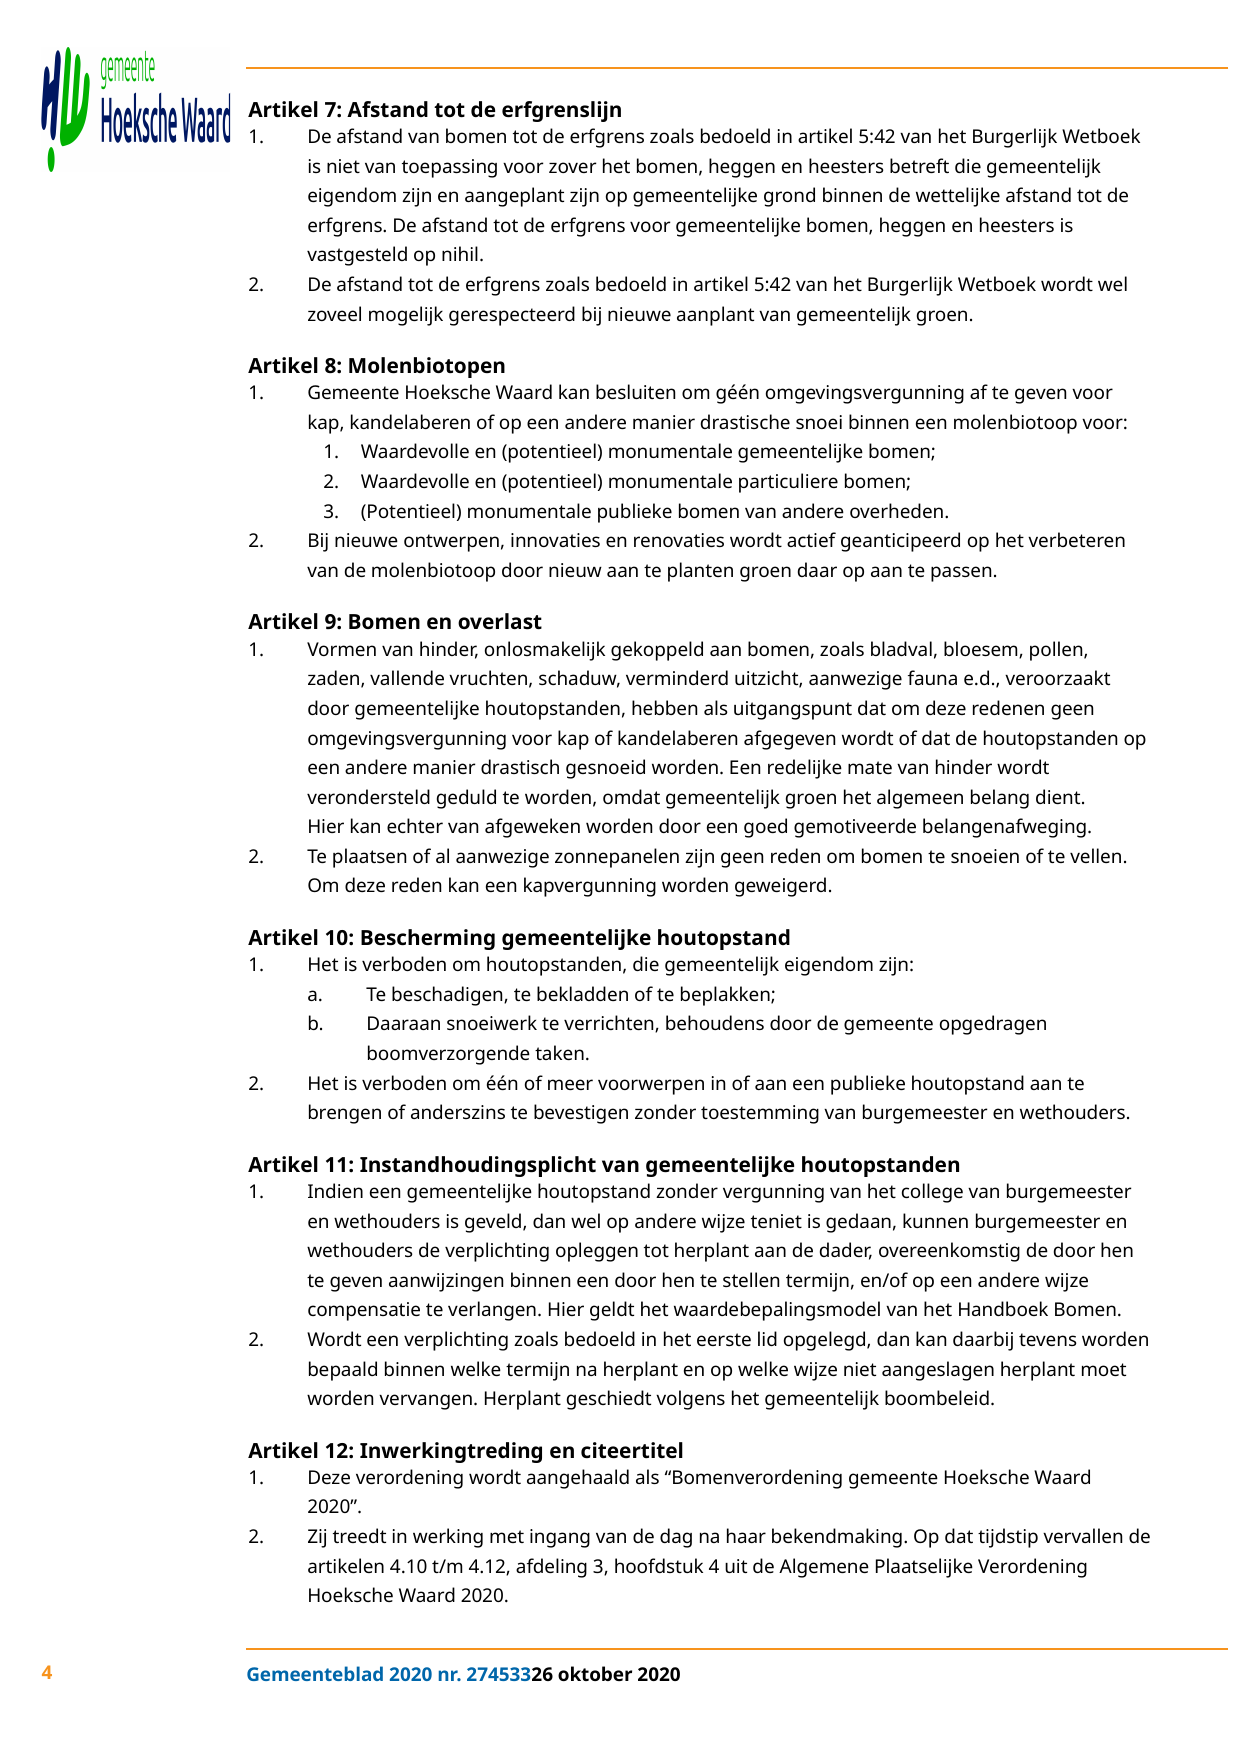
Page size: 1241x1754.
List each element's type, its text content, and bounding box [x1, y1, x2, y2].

list Bij nieuwe ontwerpen, innovaties en renovaties wordt actief geanticipeerd op het verbeteren van de molenbiotoop door nieuw aan te planten groen daar op aan te passen. [248, 527, 1152, 583]
list Te beschadigen, te bekladden of te beplakken; [307, 981, 1152, 1007]
list De afstand tot de erfgrens zoals bedoeld in artikel 5:42 van het Burgerlijk Wetboek wordt wel zoveel mogelijk gerespecteerd bij nieuwe aanplant van gemeentelijk groen. [248, 271, 1152, 326]
list Daaraan snoeiwerk te verrichten, behoudens door de gemeente opgedragen boomverzorgende taken. [307, 1011, 1152, 1066]
list Deze verordening wordt aangehaald als “Bomenverordening gemeente Hoeksche Waard 2020”. [248, 1464, 1152, 1519]
list Het is verboden om houtopstanden, die gemeentelijk eigendom zijn: [248, 951, 1152, 977]
text Artikel 12: Inwerkingtreding en citeertitel [248, 1436, 1152, 1464]
list Waardevolle en (potentieel) monumentale gemeentelijke bomen; [323, 439, 1152, 464]
text Artikel 9: Bomen en overlast [248, 607, 1152, 636]
list Zij treedt in werking met ingang van de dag na haar bekendmaking. Op dat tijdstip vervallen de artikelen 4.10 t/m 4.12, afdeling 3, hoofdstuk 4 uit de Algemene Plaatselijke Verordening Hoeksche Waard 2020. [248, 1523, 1152, 1608]
text Artikel 10: Bescherming gemeentelijke houtopstand [248, 923, 1152, 951]
list De afstand van bomen tot de erfgrens zoals bedoeld in artikel 5:42 van het Burgerlijk Wetboek is niet van toepassing voor zover het bomen, heggen en heesters betreft die gemeentelijk eigendom zijn en aangeplant zijn op gemeentelijke grond binnen de wettelijke afstand tot de erfgrens. De afstand tot de erfgrens voor gemeentelijke bomen, heggen en heesters is vastgesteld op nihil. [248, 123, 1152, 267]
text Artikel 8: Molenbiotopen [248, 351, 1152, 379]
list Vormen van hinder, onlosmakelijk gekoppeld aan bomen, zoals bladval, bloesem, pollen, zaden, vallende vruchten, schaduw, verminderd uitzicht, aanwezige fauna e.d., veroorzaakt door gemeentelijke houtopstanden, hebben als uitgangspunt dat om deze redenen geen omgevingsvergunning voor kap of kandelaberen afgegeven wordt of dat de houtopstanden op een andere manier drastisch gesnoeid worden. Een redelijke mate van hinder wordt verondersteld geduld te worden, omdat gemeentelijk groen het algemeen belang dient. [248, 636, 1152, 809]
text Artikel 7: Afstand tot de erfgrenslijn [248, 95, 1152, 123]
list Wordt een verplichting zoals bedoeld in het eerste lid opgelegd, dan kan daarbij tevens worden bepaald binnen welke termijn na herplant en op welke wijze niet aangeslagen herplant moet worden vervangen. Herplant geschiedt volgens het gemeentelijk boombeleid. [248, 1326, 1152, 1411]
list Te plaatsen of al aanwezige zonnepanelen zijn geen reden om bomen te snoeien of te vellen. Om deze reden kan een kapvergunning worden geweigerd. [248, 843, 1152, 898]
list Indien een gemeentelijke houtopstand zonder vergunning van het college van burgemeester en wethouders is geveld, dan wel op andere wijze teniet is gedaan, kunnen burgemeester en wethouders de verplichting opleggen tot herplant aan de dader, overeenkomstig de door hen te geven aanwijzingen binnen een door hen te stellen termijn, en/of op een andere wijze compensatie te verlangen. Hier geldt het waardebepalingsmodel van het Handboek Bomen. [248, 1178, 1152, 1322]
list Het is verboden om één of meer voorwerpen in of aan een publieke houtopstand aan te brengen of anderszins te bevestigen zonder toestemming van burgemeester en wethouders. [248, 1070, 1152, 1125]
list Waardevolle en (potentieel) monumentale particuliere bomen; [323, 468, 1152, 494]
text Artikel 11: Instandhoudingsplicht van gemeentelijke houtopstanden [248, 1150, 1152, 1178]
list Gemeente Hoeksche Waard kan besluiten om géén omgevingsvergunning af te geven voor kap, kandelaberen of op een andere manier drastische snoei binnen een molenbiotoop voor: [248, 379, 1152, 435]
list Hier kan echter van afgeweken worden door een goed gemotiveerde belangenafweging. [248, 813, 1152, 839]
list (Potentieel) monumentale publieke bomen van andere overheden. [323, 498, 1152, 524]
picture [41, 47, 231, 172]
